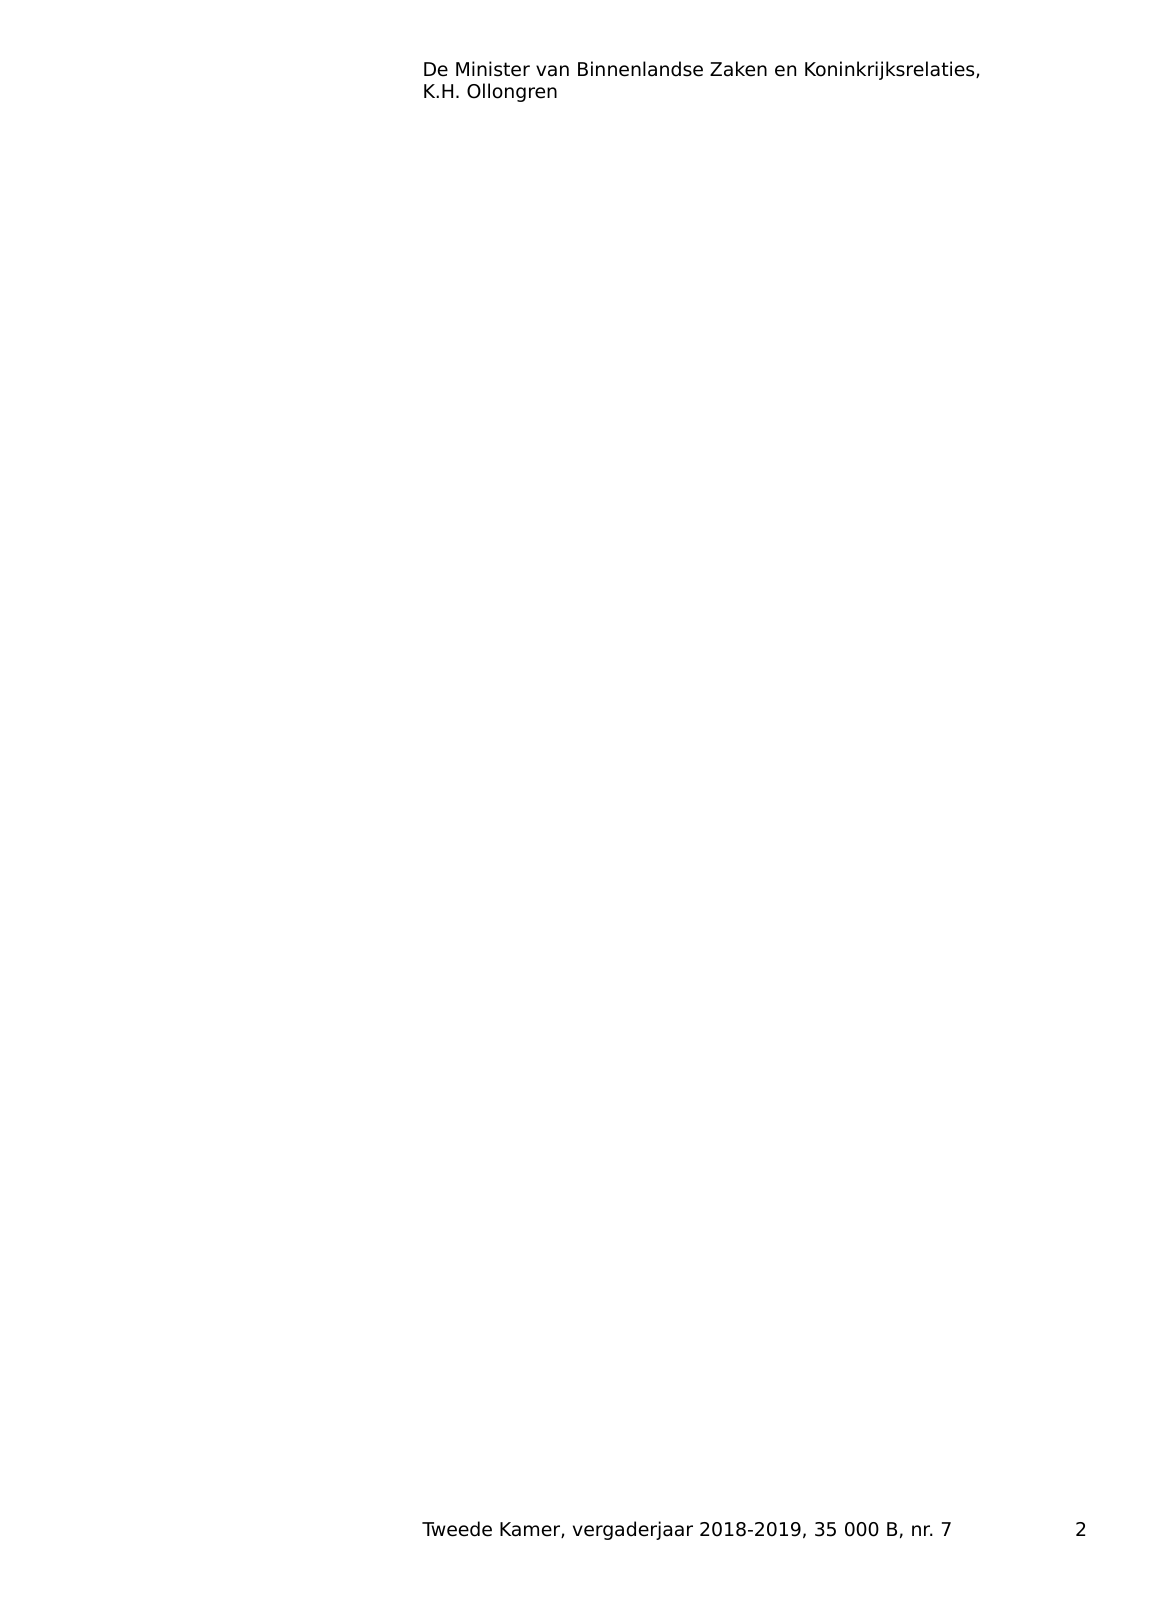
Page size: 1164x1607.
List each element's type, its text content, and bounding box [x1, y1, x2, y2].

text De Minister van Binnenlandse Zaken en Koninkrijksrelaties, K.H. Ollongren [422, 59, 1087, 103]
